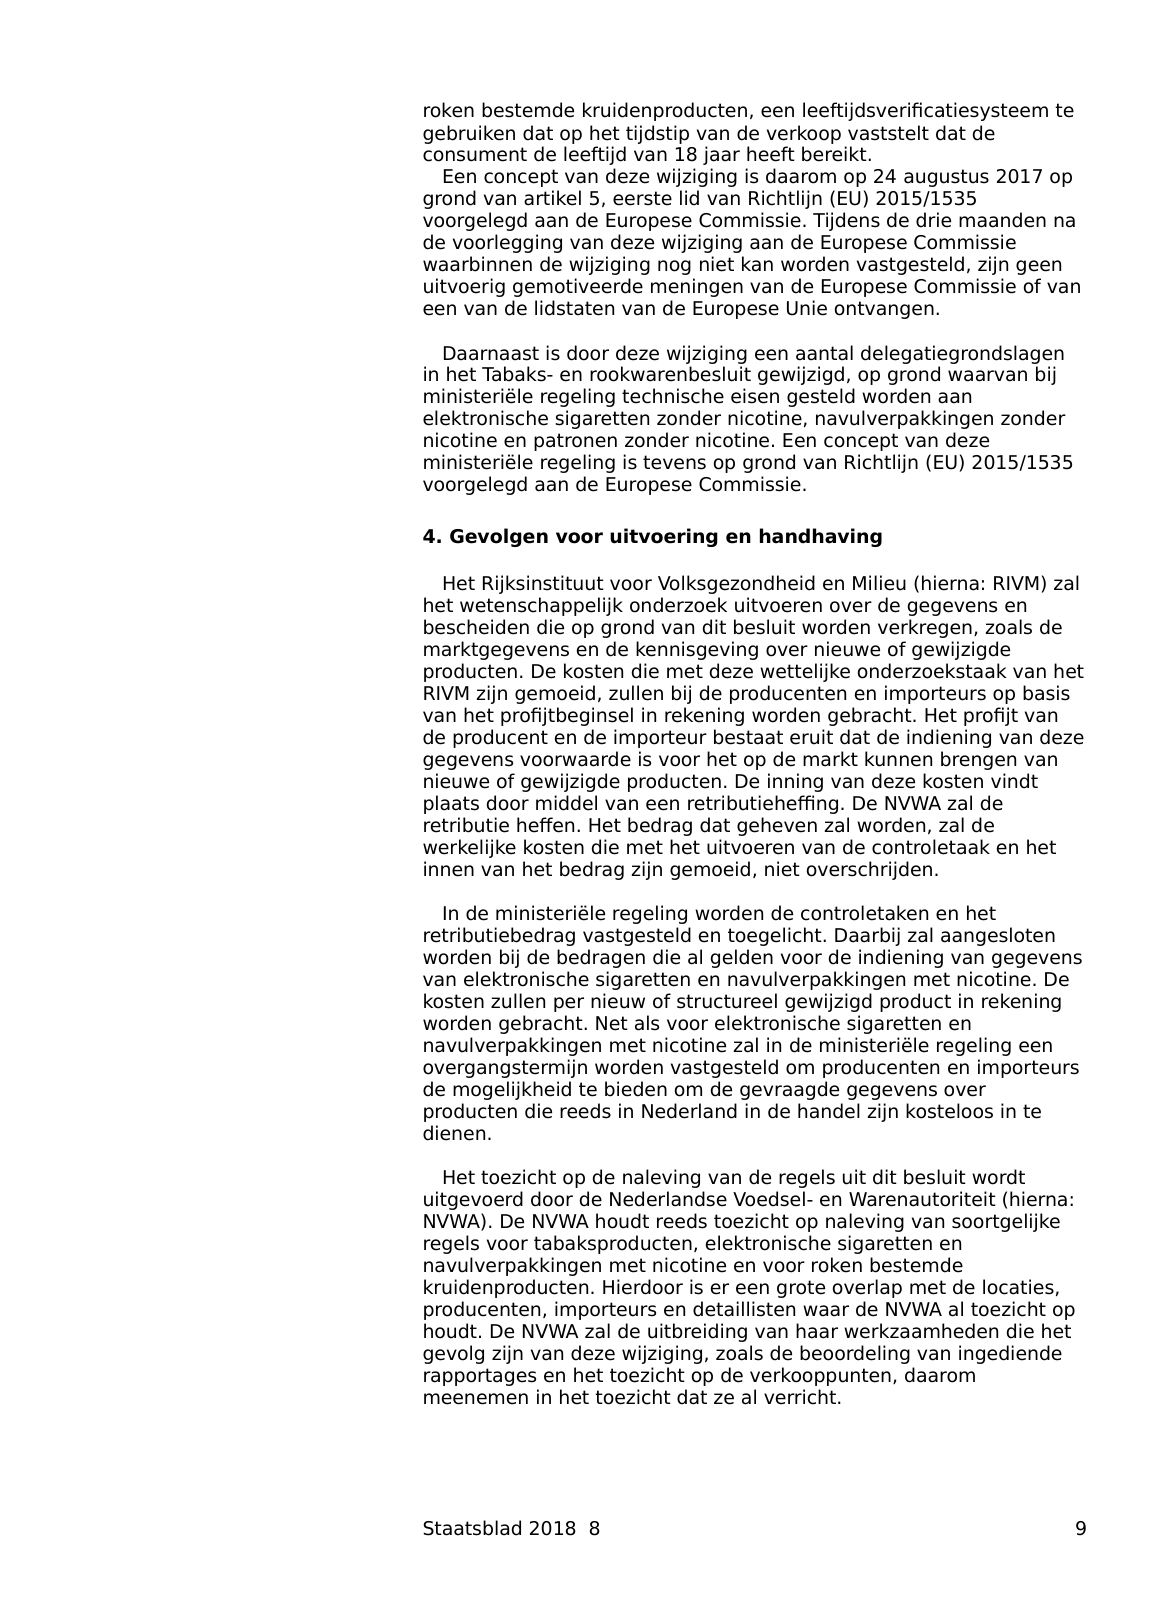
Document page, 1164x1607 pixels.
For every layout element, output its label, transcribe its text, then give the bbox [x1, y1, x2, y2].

text Het Rijksinstituut voor Volksgezondheid en Milieu (hierna: RIVM) zal het wetenschappelijk onderzoek uitvoeren over de gegevens en bescheiden die op grond van dit besluit worden verkregen, zoals de marktgegevens en de kennisgeving over nieuwe of gewijzigde producten. De kosten die met deze wettelijke onderzoekstaak van het RIVM zijn gemoeid, zullen bij de producenten en importeurs op basis van het profijtbeginsel in rekening worden gebracht. Het profijt van de producent en de importeur bestaat eruit dat de indiening van deze gegevens voorwaarde is voor het op de markt kunnen brengen van nieuwe of gewijzigde producten. De inning van deze kosten vindt plaats door middel van een retributieheffing. De NVWA zal de retributie heffen. Het bedrag dat geheven zal worden, zal de werkelijke kosten die met het uitvoeren van de controletaak en het innen van het bedrag zijn gemoeid, niet overschrijden. [422, 573, 1087, 881]
text roken bestemde kruidenproducten, een leeftijdsverificatiesysteem te gebruiken dat op het tijdstip van de verkoop vaststelt dat de consument de leeftijd van 18 jaar heeft bereikt. [422, 100, 1087, 166]
subtitle 4. Gevolgen voor uitvoering en handhaving [422, 526, 1087, 548]
text Het toezicht op de naleving van de regels uit dit besluit wordt uitgevoerd door de Nederlandse Voedsel- en Warenautoriteit (hierna: NVWA). De NVWA houdt reeds toezicht op naleving van soortgelijke regels voor tabaksproducten, elektronische sigaretten en navulverpakkingen met nicotine en voor roken bestemde kruidenproducten. Hierdoor is er een grote overlap met de locaties, producenten, importeurs en detaillisten waar de NVWA al toezicht op houdt. De NVWA zal de uitbreiding van haar werkzaamheden die het gevolg zijn van deze wijziging, zoals de beoordeling van ingediende rapportages en het toezicht op de verkooppunten, daarom meenemen in het toezicht dat ze al verricht. [422, 1167, 1087, 1409]
text In de ministeriële regeling worden de controletaken en het retributiebedrag vastgesteld en toegelicht. Daarbij zal aangesloten worden bij de bedragen die al gelden voor de indiening van gegevens van elektronische sigaretten en navulverpakkingen met nicotine. De kosten zullen per nieuw of structureel gewijzigd product in rekening worden gebracht. Net als voor elektronische sigaretten en navulverpakkingen met nicotine zal in de ministeriële regeling een overgangstermijn worden vastgesteld om producenten en importeurs de mogelijkheid te bieden om de gevraagde gegevens over producten die reeds in Nederland in de handel zijn kosteloos in te dienen. [422, 903, 1087, 1145]
text Een concept van deze wijziging is daarom op 24 augustus 2017 op grond van artikel 5, eerste lid van Richtlijn (EU) 2015/1535 voorgelegd aan de Europese Commissie. Tijdens de drie maanden na de voorlegging van deze wijziging aan de Europese Commissie waarbinnen de wijziging nog niet kan worden vastgesteld, zijn geen uitvoerig gemotiveerde meningen van de Europese Commissie of van een van de lidstaten van de Europese Unie ontvangen. [422, 166, 1087, 320]
text Daarnaast is door deze wijziging een aantal delegatiegrondslagen in het Tabaks- en rookwarenbesluit gewijzigd, op grond waarvan bij ministeriële regeling technische eisen gesteld worden aan elektronische sigaretten zonder nicotine, navulverpakkingen zonder nicotine en patronen zonder nicotine. Een concept van deze ministeriële regeling is tevens op grond van Richtlijn (EU) 2015/1535 voorgelegd aan de Europese Commissie. [422, 342, 1087, 496]
